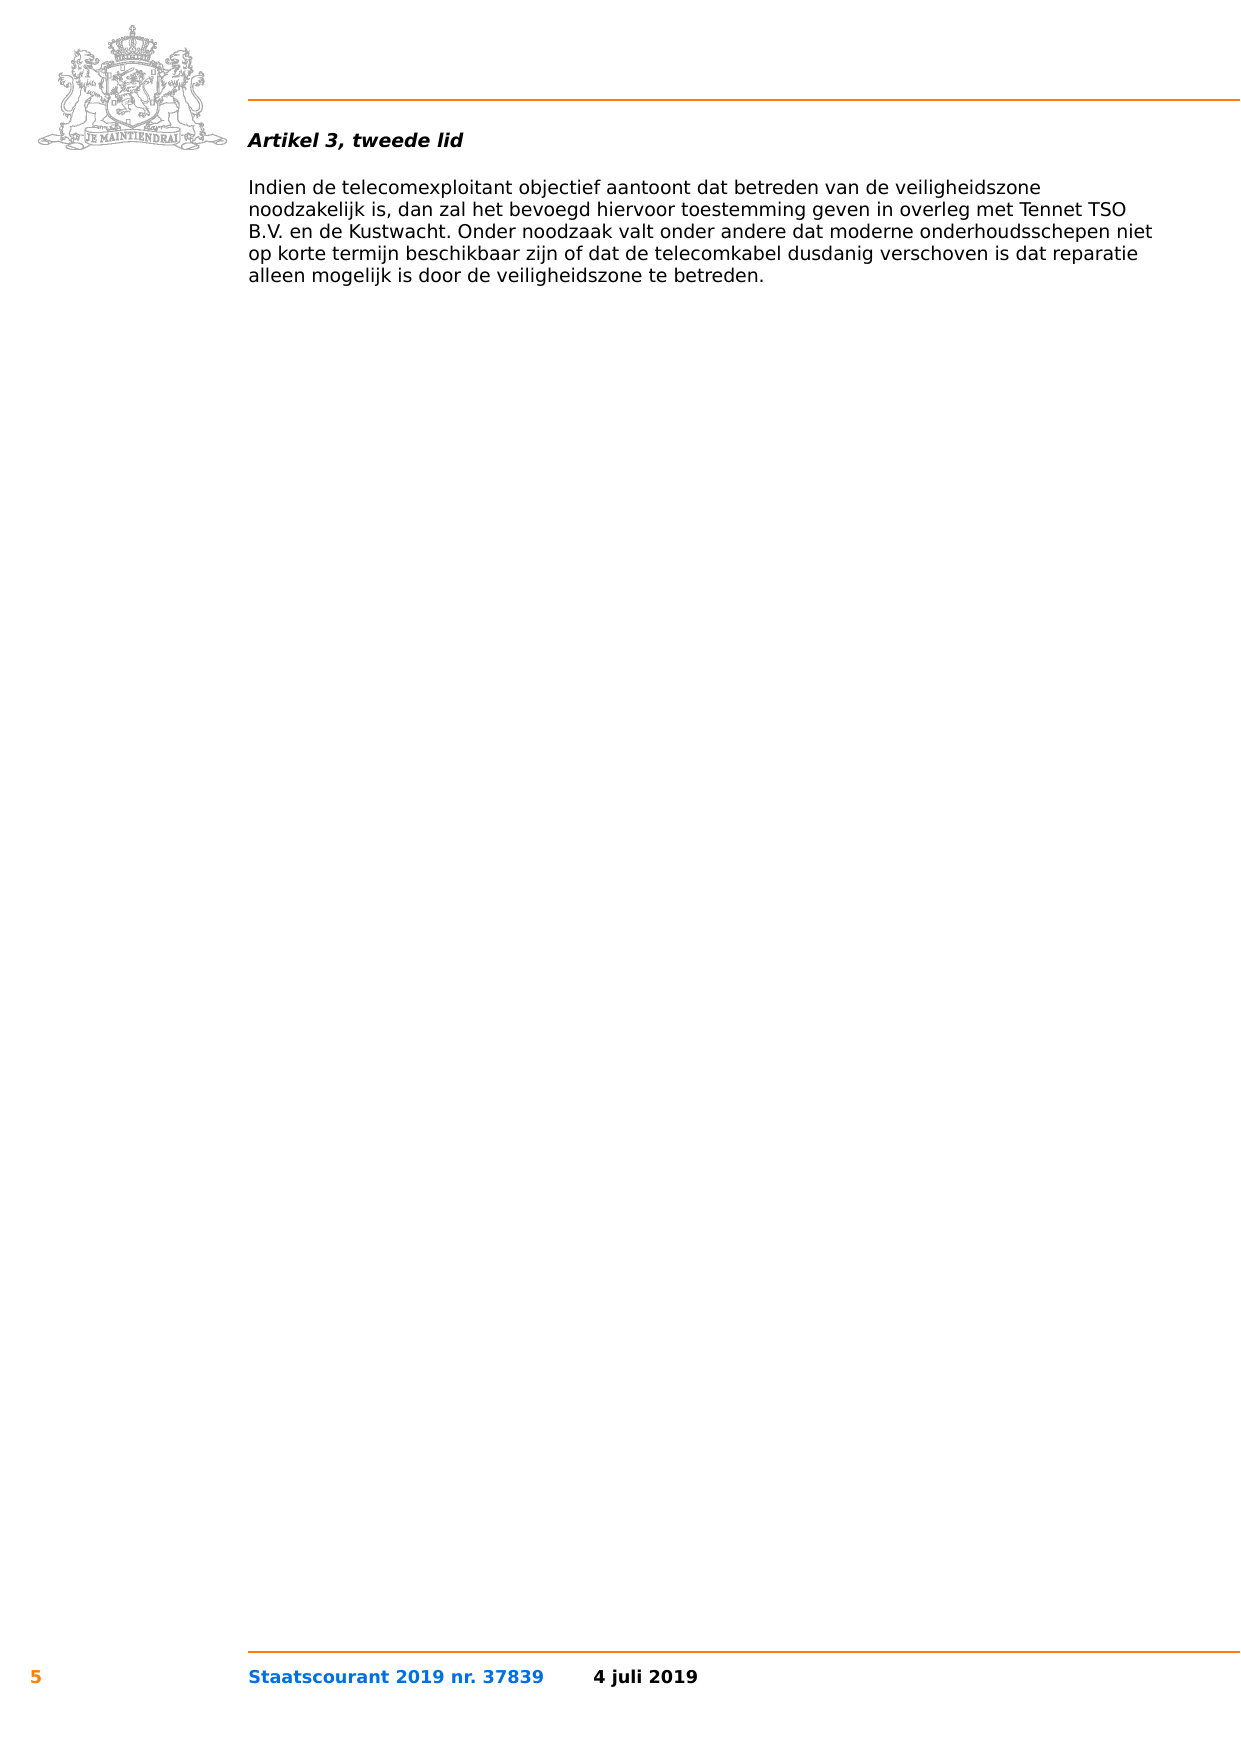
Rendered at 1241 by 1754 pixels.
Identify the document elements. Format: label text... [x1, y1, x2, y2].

picture [38, 25, 227, 150]
subtitle Artikel 3, tweede lid [248, 130, 1163, 152]
text Indien de telecomexploitant objectief aantoont dat betreden van de veiligheidszone noodzakelijk is, dan zal het bevoegd hiervoor toestemming geven in overleg met Tennet TSO B.V. en de Kustwacht. Onder noodzaak valt onder andere dat moderne onderhoudsschepen niet op korte termijn beschikbaar zijn of dat de telecomkabel dusdanig verschoven is dat reparatie alleen mogelijk is door de veiligheidszone te betreden. [248, 177, 1163, 287]
